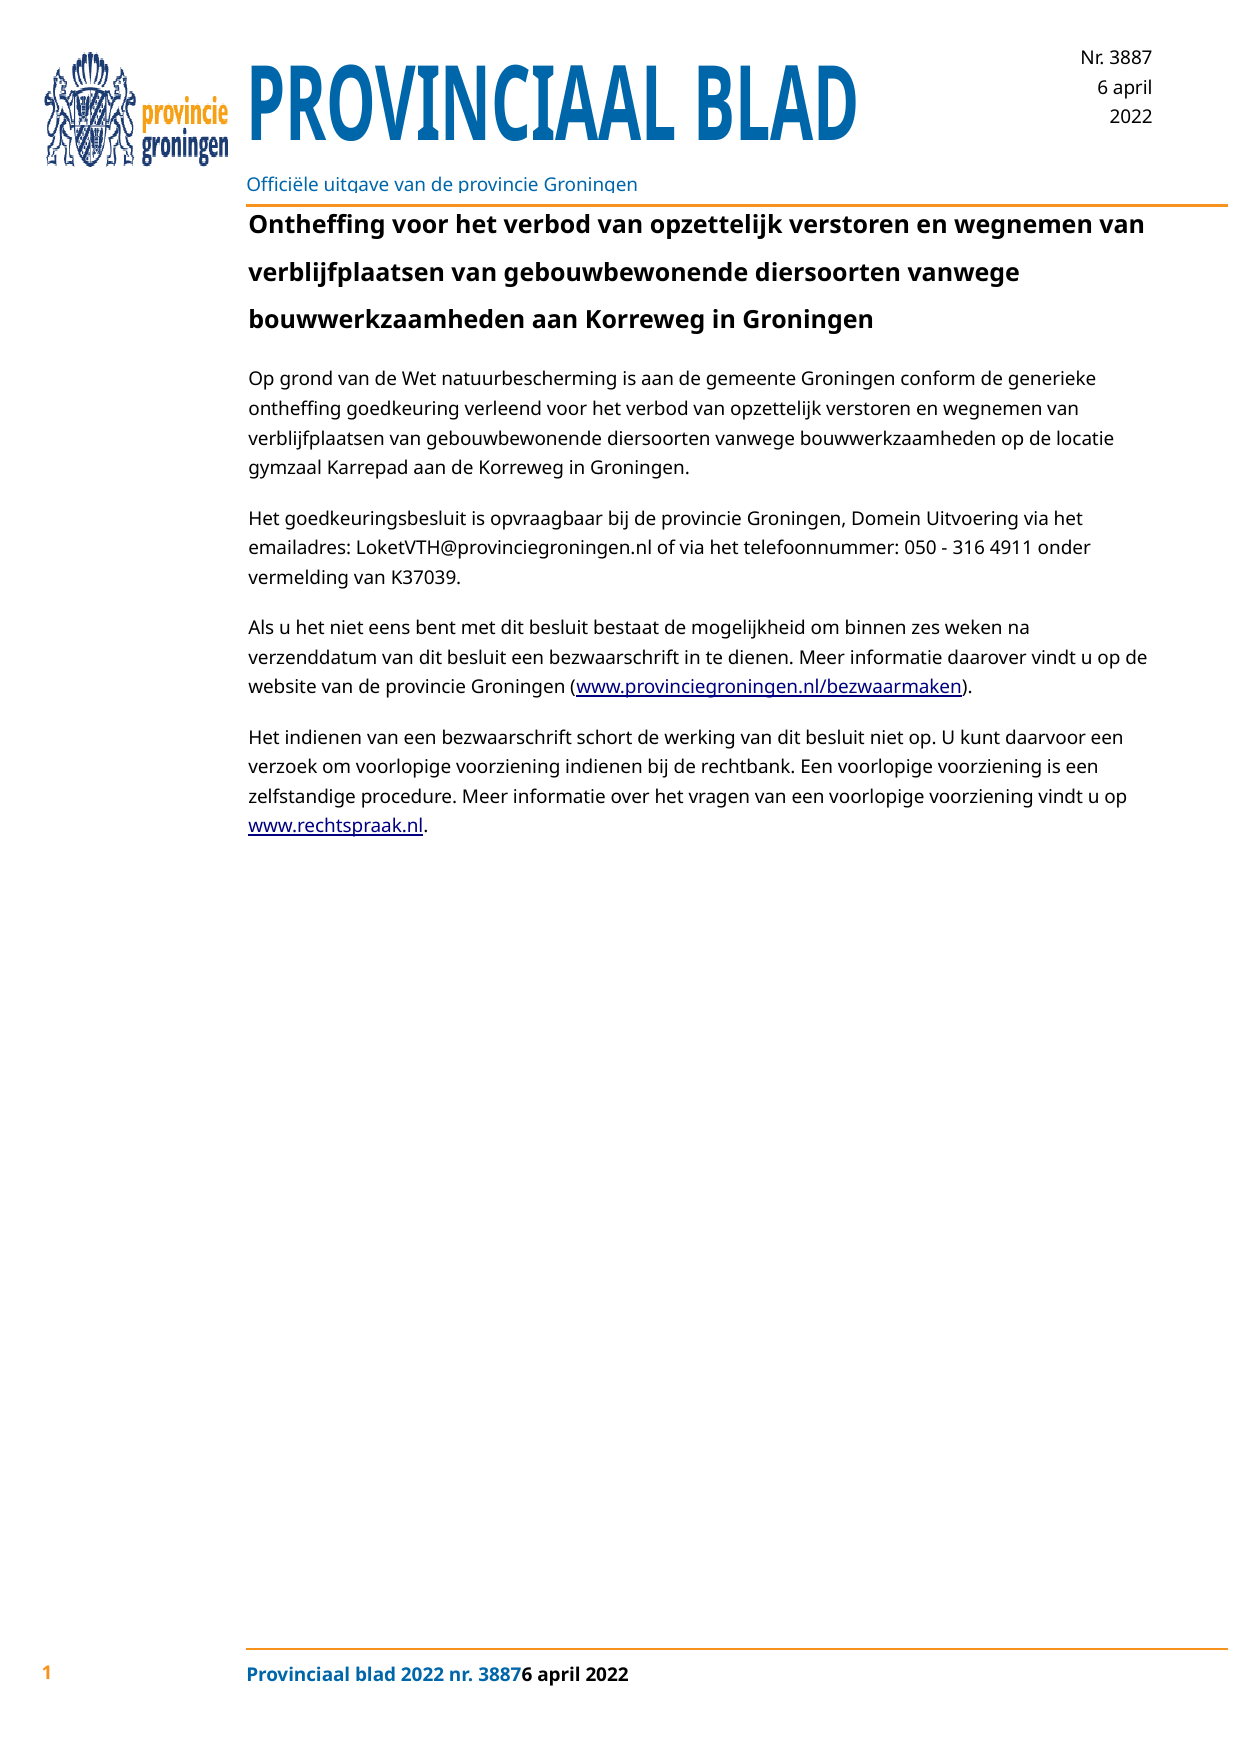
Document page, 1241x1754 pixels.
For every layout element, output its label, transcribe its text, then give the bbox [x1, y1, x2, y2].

picture [41, 47, 231, 172]
text Ontheffing voor het verbod van opzettelijk verstoren en wegnemen van verblijfplaatsen van gebouwbewonende diersoorten vanwege bouwwerkzaamheden aan Korreweg in Groningen [248, 207, 1152, 336]
text Op grond van de Wet natuurbescherming is aan de gemeente Groningen conform de generieke ontheffing goedkeuring verleend voor het verbod van opzettelijk verstoren en wegnemen van verblijfplaatsen van gebouwbewonende diersoorten vanwege bouwwerkzaamheden op de locatie gymzaal Karrepad aan de Korreweg in Groningen. [248, 366, 1152, 480]
text Het goedkeuringsbesluit is opvraagbaar bij de provincie Groningen, Domein Uitvoering via het emailadres: LoketVTH@provinciegroningen.nl of via het telefoonnummer: 050 - 316 4911 onder vermelding van K37039. [248, 505, 1152, 589]
text Het indienen van een bezwaarschrift schort de werking van dit besluit niet op. U kunt daarvoor een verzoek om voorlopige voorziening indienen bij de rechtbank. Een voorlopige voorziening is een zelfstandige procedure. Meer informatie over het vragen van een voorlopige voorziening vindt u op www.rechtspraak.nl. [248, 724, 1152, 838]
text Als u het niet eens bent met dit besluit bestaat de mogelijkheid om binnen zes weken na verzenddatum van dit besluit een bezwaarschrift in te dienen. Meer informatie daarover vindt u op de website van de provincie Groningen (www.provinciegroningen.nl/bezwaarmaken). [248, 614, 1152, 699]
